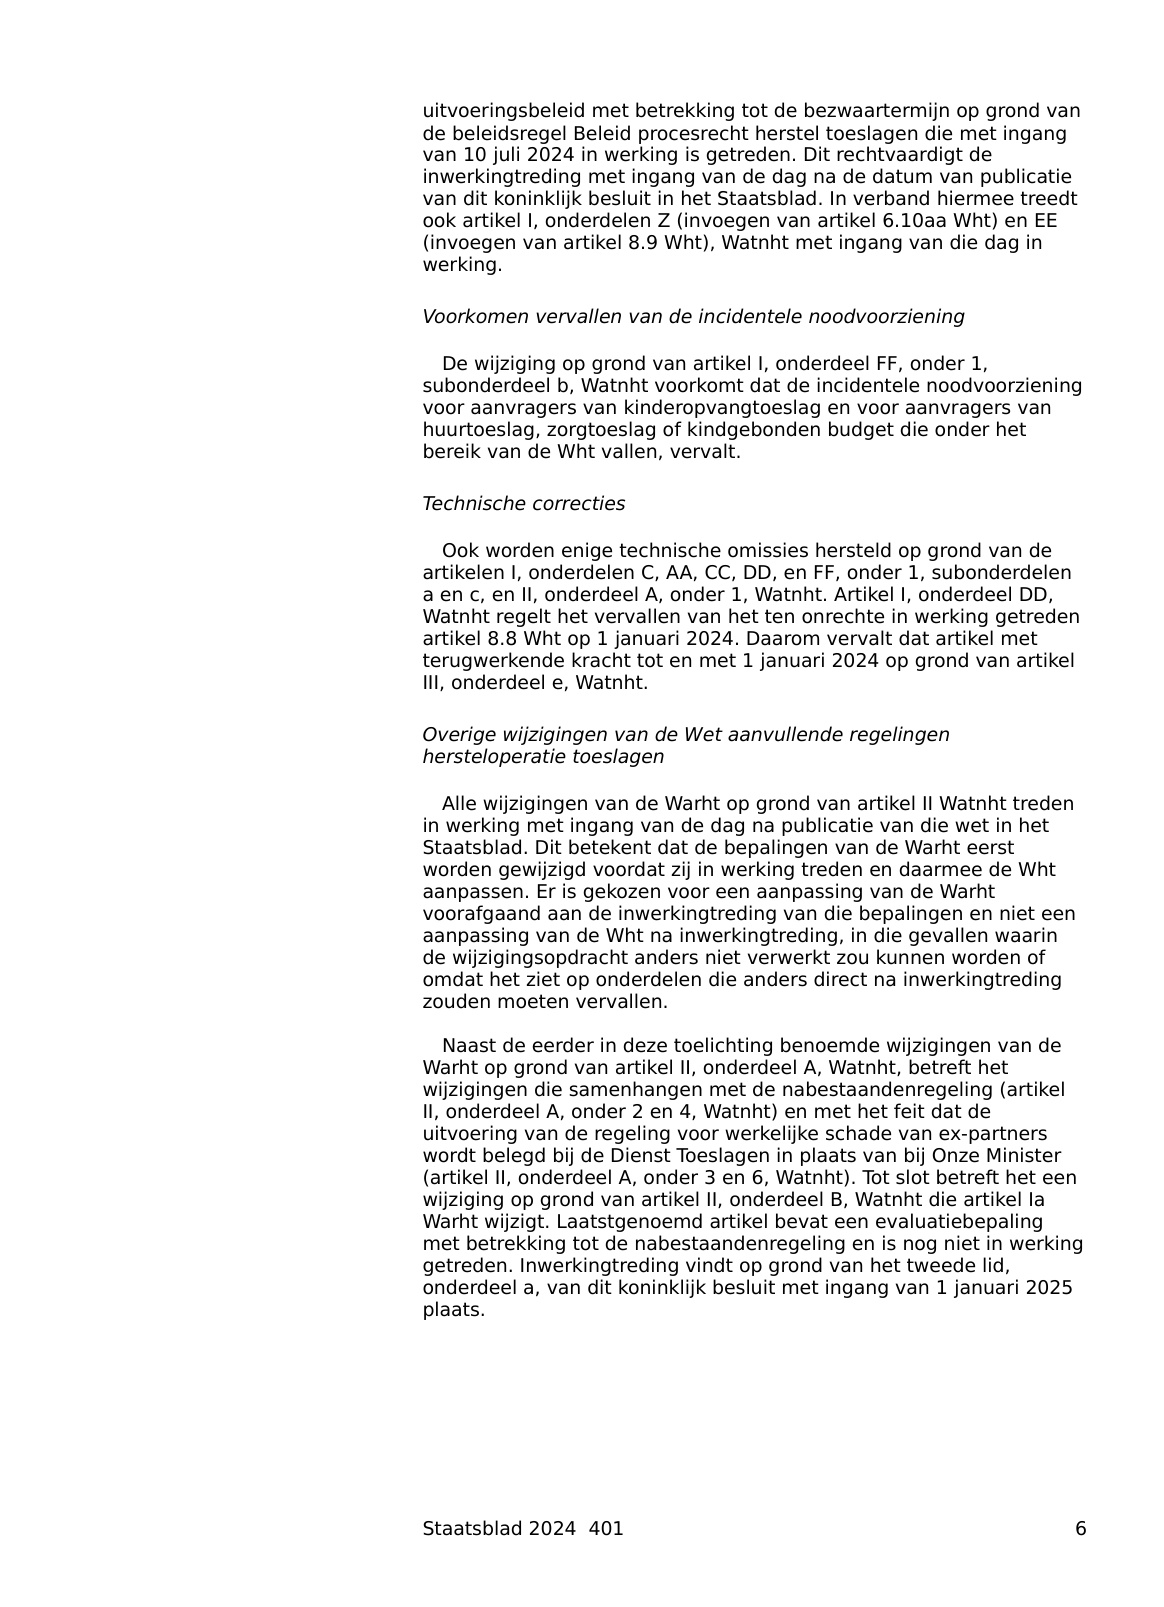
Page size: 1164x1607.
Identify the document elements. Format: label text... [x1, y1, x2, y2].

text Naast de eerder in deze toelichting benoemde wijzigingen van de Warht op grond van artikel II, onderdeel A, Watnht, betreft het wijzigingen die samenhangen met de nabestaandenregeling (artikel II, onderdeel A, onder 2 en 4, Watnht) en met het feit dat de uitvoering van de regeling voor werkelijke schade van ex-partners wordt belegd bij de Dienst Toeslagen in plaats van bij Onze Minister (artikel II, onderdeel A, onder 3 en 6, Watnht). Tot slot betreft het een wijziging op grond van artikel II, onderdeel B, Watnht die artikel Ia Warht wijzigt. Laatstgenoemd artikel bevat een evaluatiebepaling met betrekking tot de nabestaandenregeling en is nog niet in werking getreden. Inwerkingtreding vindt op grond van het tweede lid, onderdeel a, van dit koninklijk besluit met ingang van 1 januari 2025 plaats. [422, 1035, 1087, 1321]
subtitle Technische correcties [422, 493, 1087, 515]
text De wijziging op grond van artikel I, onderdeel FF, onder 1, subonderdeel b, Watnht voorkomt dat de incidentele noodvoorziening voor aanvragers van kinderopvangtoeslag en voor aanvragers van huurtoeslag, zorgtoeslag of kindgebonden budget die onder het bereik van de Wht vallen, vervalt. [422, 353, 1087, 463]
text uitvoeringsbeleid met betrekking tot de bezwaartermijn op grond van de beleidsregel Beleid procesrecht herstel toeslagen die met ingang van 10 juli 2024 in werking is getreden. Dit rechtvaardigt de inwerkingtreding met ingang van de dag na de datum van publicatie van dit koninklijk besluit in het Staatsblad. In verband hiermee treedt ook artikel I, onderdelen Z (invoegen van artikel 6.10aa Wht) en EE (invoegen van artikel 8.9 Wht), Watnht met ingang van die dag in werking. [422, 100, 1087, 276]
text Alle wijzigingen van de Warht op grond van artikel II Watnht treden in werking met ingang van de dag na publicatie van die wet in het Staatsblad. Dit betekent dat de bepalingen van de Warht eerst worden gewijzigd voordat zij in werking treden en daarmee de Wht aanpassen. Er is gekozen voor een aanpassing van de Warht voorafgaand aan de inwerkingtreding van die bepalingen en niet een aanpassing van de Wht na inwerkingtreding, in die gevallen waarin de wijzigingsopdracht anders niet verwerkt zou kunnen worden of omdat het ziet op onderdelen die anders direct na inwerkingtreding zouden moeten vervallen. [422, 793, 1087, 1013]
subtitle Voorkomen vervallen van de incidentele noodvoorziening [422, 306, 1087, 328]
text Ook worden enige technische omissies hersteld op grond van de artikelen I, onderdelen C, AA, CC, DD, en FF, onder 1, subonderdelen a en c, en II, onderdeel A, onder 1, Watnht. Artikel I, onderdeel DD, Watnht regelt het vervallen van het ten onrechte in werking getreden artikel 8.8 Wht op 1 januari 2024. Daarom vervalt dat artikel met terugwerkende kracht tot en met 1 januari 2024 op grond van artikel III, onderdeel e, Watnht. [422, 540, 1087, 694]
subtitle Overige wijzigingen van de Wet aanvullende regelingen hersteloperatie toeslagen [422, 724, 1087, 768]
